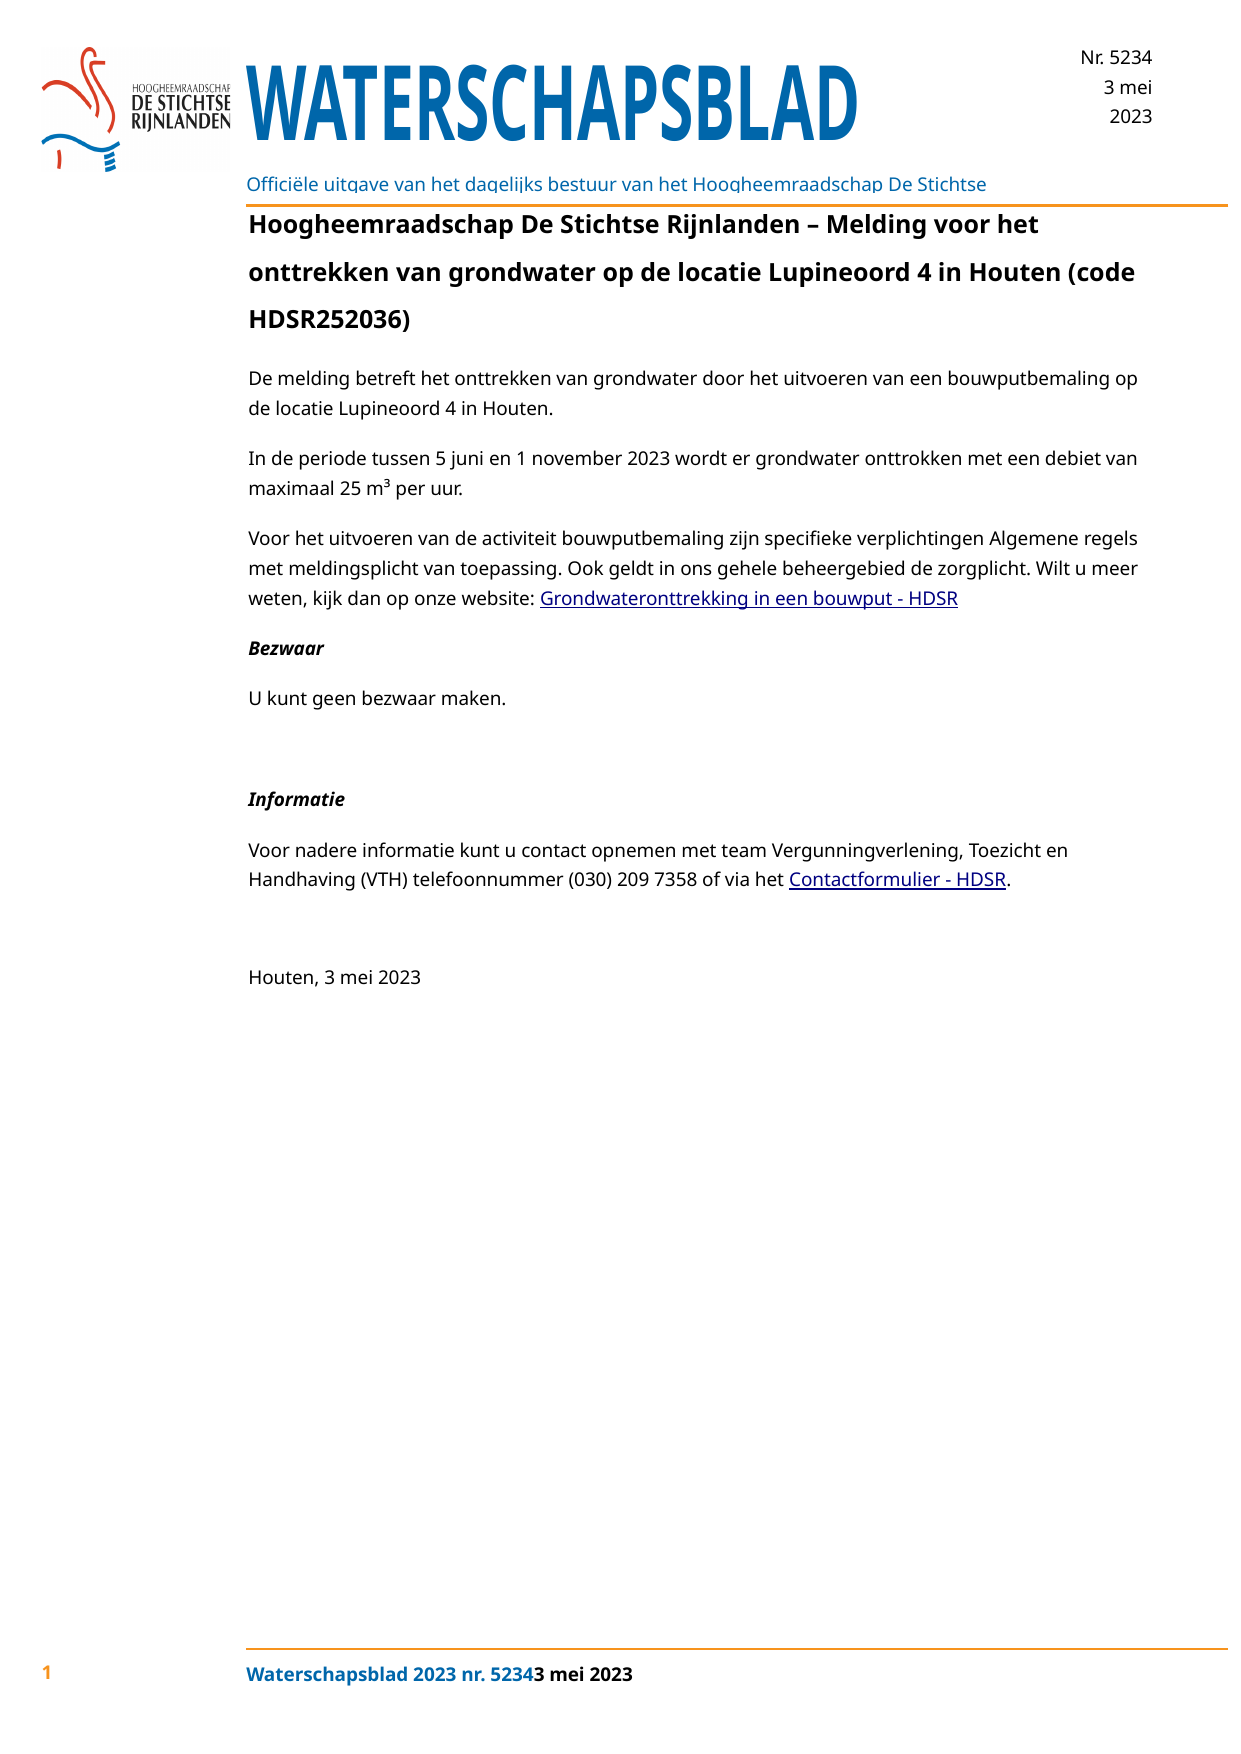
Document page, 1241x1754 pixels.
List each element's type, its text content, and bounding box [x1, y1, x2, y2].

text U kunt geen bezwaar maken. [248, 686, 1152, 711]
text Voor nadere informatie kunt u contact opnemen met team Vergunningverlening, Toezicht en Handhaving (VTH) telefoonnummer (030) 209 7358 of via het Contactformulier - HDSR. [248, 837, 1152, 892]
text De melding betreft het onttrekken van grondwater door het uitvoeren van een bouwputbemaling op de locatie Lupineoord 4 in Houten. [248, 366, 1152, 421]
picture [41, 47, 231, 172]
text Voor het uitvoeren van de activiteit bouwputbemaling zijn specifieke verplichtingen Algemene regels met meldingsplicht van toepassing. Ook geldt in ons gehele beheergebied de zorgplicht. Wilt u meer weten, kijk dan op onze website: Grondwateronttrekking in een bouwput - HDSR [248, 526, 1152, 610]
text In de periode tussen 5 juni en 1 november 2023 wordt er grondwater onttrokken met een debiet van maximaal 25 m³ per uur. [248, 446, 1152, 501]
text Houten, 3 mei 2023 [248, 964, 1152, 990]
text Hoogheemraadschap De Stichtse Rijnlanden – Melding voor het onttrekken van grondwater op de locatie Lupineoord 4 in Houten (code HDSR252036) [248, 207, 1152, 336]
text Informatie [248, 786, 1152, 812]
text Bezwaar [248, 635, 1152, 661]
